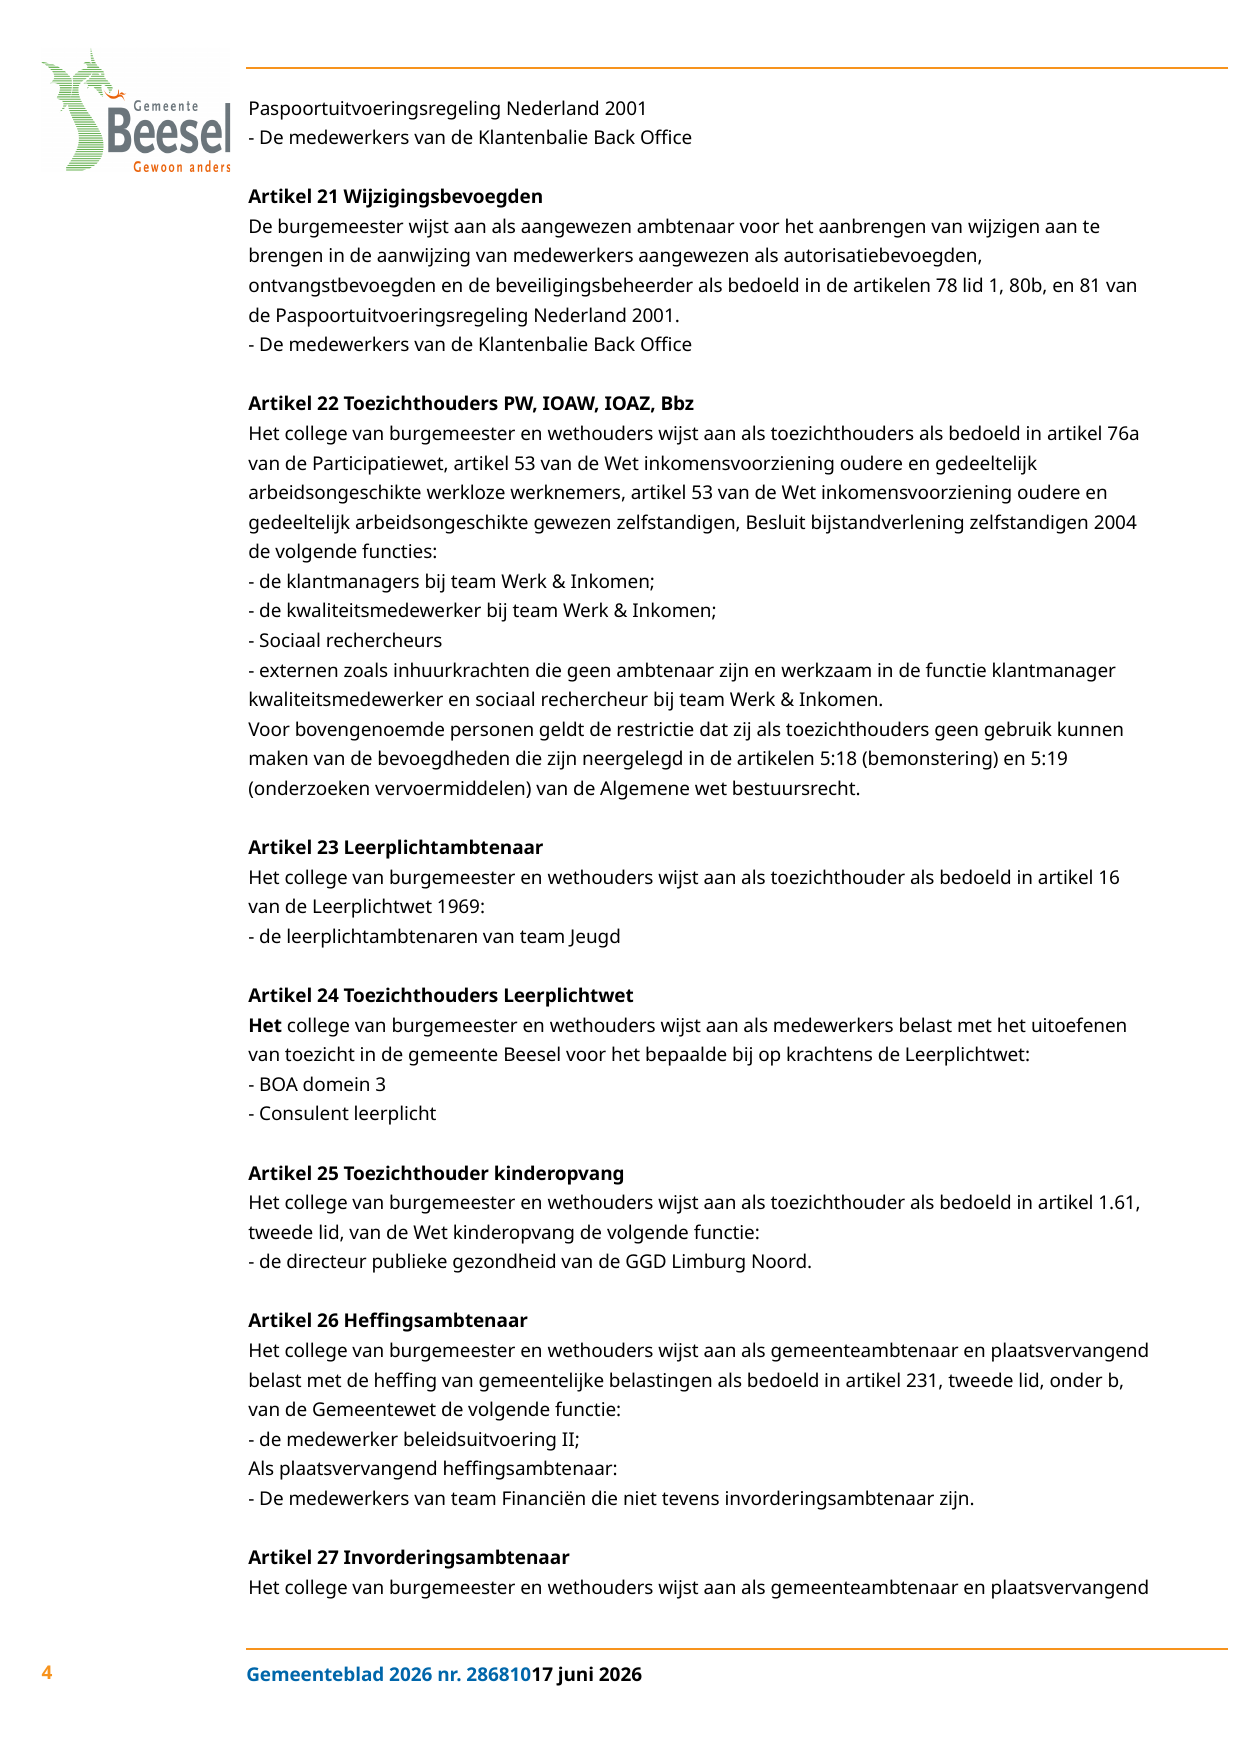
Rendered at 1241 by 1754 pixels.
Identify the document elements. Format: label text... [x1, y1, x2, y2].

picture [41, 47, 231, 172]
text Als plaatsvervangend heffingsambtenaar: [248, 1456, 1152, 1481]
text Het college van burgemeester en wethouders wijst aan als toezichthouders als bedoeld in artikel 76a van de Participatiewet, artikel 53 van de Wet inkomensvoorziening oudere en gedeeltelijk arbeidsongeschikte werkloze werknemers, artikel 53 van de Wet inkomensvoorziening oudere en gedeeltelijk arbeidsongeschikte gewezen zelfstandigen, Besluit bijstandverlening zelfstandigen 2004 de volgende functies: [248, 420, 1152, 564]
text Artikel 21 Wijzigingsbevoegden [248, 183, 1152, 209]
text - de directeur publieke gezondheid van de GGD Limburg Noord. [248, 1248, 1152, 1274]
text Het college van burgemeester en wethouders wijst aan als toezichthouder als bedoeld in artikel 1.61, tweede lid, van de Wet kinderopvang de volgende functie: [248, 1189, 1152, 1245]
text - Sociaal rechercheurs [248, 627, 1152, 653]
text Artikel 23 Leerplichtambtenaar [248, 834, 1152, 860]
text - de kwaliteitsmedewerker bij team Werk & Inkomen; [248, 598, 1152, 623]
text - de klantmanagers bij team Werk & Inkomen; [248, 568, 1152, 594]
text Voor bovengenoemde personen geldt de restrictie dat zij als toezichthouders geen gebruik kunnen maken van de bevoegdheden die zijn neergelegd in de artikelen 5:18 (bemonstering) en 5:19 (onderzoeken vervoermiddelen) van de Algemene wet bestuursrecht. [248, 716, 1152, 801]
text - Consulent leerplicht [248, 1101, 1152, 1126]
text Het college van burgemeester en wethouders wijst aan als medewerkers belast met het uitoefenen van toezicht in de gemeente Beesel voor het bepaalde bij op krachtens de Leerplichtwet: [248, 1012, 1152, 1067]
text Artikel 25 Toezichthouder kinderopvang [248, 1160, 1152, 1186]
text Artikel 24 Toezichthouders Leerplichtwet [248, 982, 1152, 1008]
text Artikel 22 Toezichthouders PW, IOAW, IOAZ, Bbz [248, 391, 1152, 416]
text Artikel 26 Heffingsambtenaar [248, 1308, 1152, 1333]
text Het college van burgemeester en wethouders wijst aan als gemeenteambtenaar en plaatsvervangend [248, 1574, 1152, 1600]
text Het college van burgemeester en wethouders wijst aan als gemeenteambtenaar en plaatsvervangend belast met de heffing van gemeentelijke belastingen als bedoeld in artikel 231, tweede lid, onder b, van de Gemeentewet de volgende functie: [248, 1337, 1152, 1422]
text - de medewerker beleidsuitvoering II; [248, 1426, 1152, 1452]
text De burgemeester wijst aan als aangewezen ambtenaar voor het aanbrengen van wijzigen aan te brengen in de aanwijzing van medewerkers aangewezen als autorisatiebevoegden, ontvangstbevoegden en de beveiligingsbeheerder als bedoeld in de artikelen 78 lid 1, 80b, en 81 van de Paspoortuitvoeringsregeling Nederland 2001. [248, 213, 1152, 328]
text Artikel 27 Invorderingsambtenaar [248, 1544, 1152, 1570]
text - BOA domein 3 [248, 1071, 1152, 1097]
text Paspoortuitvoeringsregeling Nederland 2001 [248, 95, 1152, 121]
text - De medewerkers van de Klantenbalie Back Office [248, 124, 1152, 150]
text - De medewerkers van de Klantenbalie Back Office [248, 331, 1152, 357]
text - externen zoals inhuurkrachten die geen ambtenaar zijn en werkzaam in de functie klantmanager kwaliteitsmedewerker en sociaal rechercheur bij team Werk & Inkomen. [248, 657, 1152, 712]
text - de leerplichtambtenaren van team Jeugd [248, 923, 1152, 949]
text Het college van burgemeester en wethouders wijst aan als toezichthouder als bedoeld in artikel 16 van de Leerplichtwet 1969: [248, 864, 1152, 919]
text - De medewerkers van team Financiën die niet tevens invorderingsambtenaar zijn. [248, 1485, 1152, 1511]
